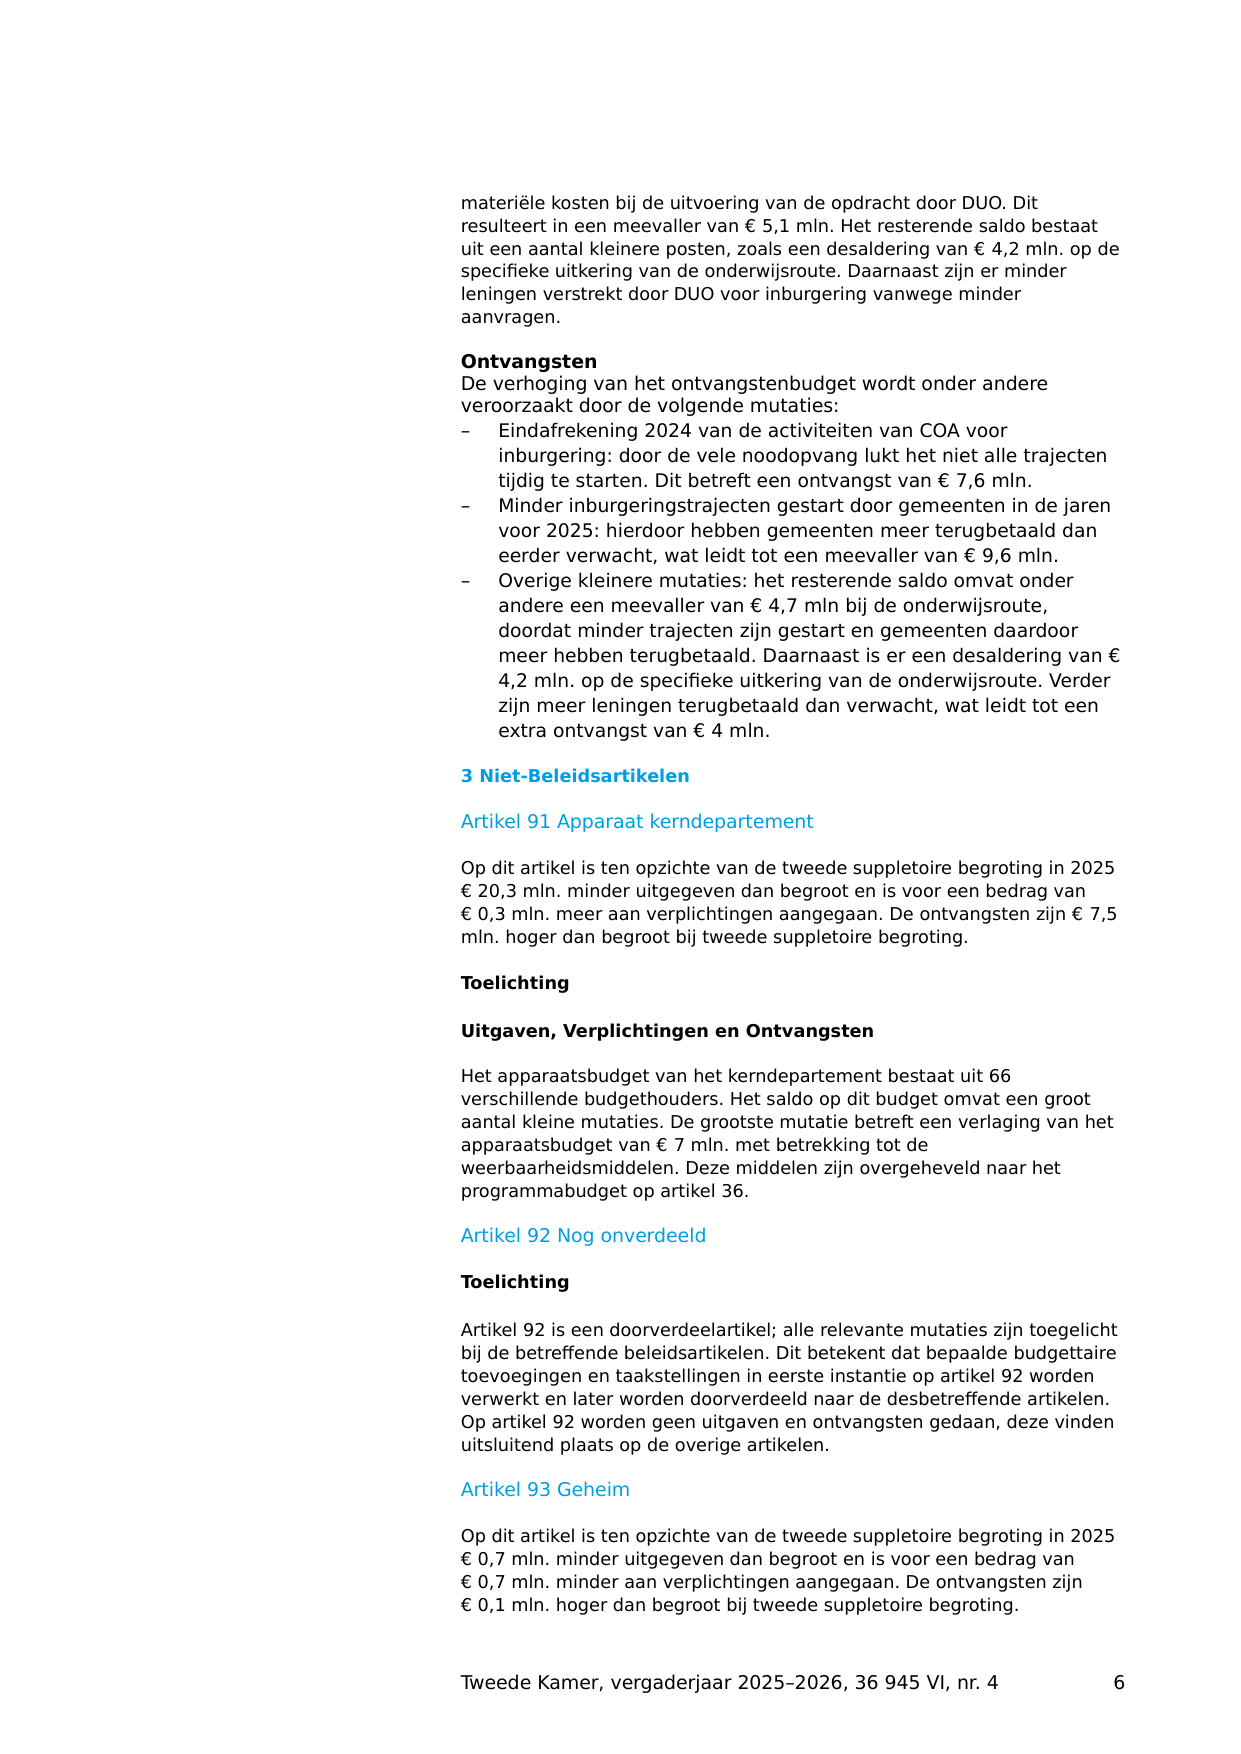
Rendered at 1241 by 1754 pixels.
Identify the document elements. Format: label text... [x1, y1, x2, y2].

list Overige kleinere mutaties: het resterende saldo omvat onder andere een meevaller van € 4,7 mln bij de onderwijsroute, doordat minder trajecten zijn gestart en gemeenten daardoor meer hebben terugbetaald. Daarnaast is er een desaldering van € 4,2 mln. op de specifieke uitkering van de onderwijsroute. Verder zijn meer leningen terugbetaald dan verwacht, wat leidt tot een extra ontvangst van € 4 mln. [461, 567, 1125, 742]
text Toelichting [461, 1271, 1125, 1293]
text Toelichting [461, 971, 1125, 994]
list Eindafrekening 2024 van de activiteiten van COA voor inburgering: door de vele noodopvang lukt het niet alle trajecten tijdig te starten. Dit betreft een ontvangst van € 7,6 mln. [461, 417, 1125, 492]
list Minder inburgeringstrajecten gestart door gemeenten in de jaren voor 2025: hierdoor hebben gemeenten meer terugbetaald dan eerder verwacht, wat leidt tot een meevaller van € 9,6 mln. [461, 492, 1125, 567]
text Uitgaven, Verplichtingen en Ontvangsten [461, 996, 1125, 1042]
title Artikel 91 Apparaat kerndepartement [461, 811, 1125, 833]
text Op dit artikel is ten opzichte van de tweede suppletoire begroting in 2025 € 20,3 mln. minder uitgegeven dan begroot en is voor een bedrag van € 0,3 mln. meer aan verplichtingen aangegaan. De ontvangsten zĳn € 7,5 mln. hoger dan begroot bĳ tweede suppletoire begroting. [461, 856, 1125, 948]
text Ontvangsten De verhoging van het ontvangstenbudget wordt onder andere veroorzaakt door de volgende mutaties: [461, 351, 1125, 417]
text Op dit artikel is ten opzichte van de tweede suppletoire begroting in 2025 € 0,7 mln. minder uitgegeven dan begroot en is voor een bedrag van € 0,7 mln. minder aan verplichtingen aangegaan. De ontvangsten zĳn € 0,1 mln. hoger dan begroot bĳ tweede suppletoire begroting. [461, 1524, 1125, 1616]
title 3 Niet-Beleidsartikelen [461, 764, 1125, 787]
title Artikel 92 Nog onverdeeld [461, 1225, 1125, 1247]
text Het apparaatsbudget van het kerndepartement bestaat uit 66 verschillende budgethouders. Het saldo op dit budget omvat een groot aantal kleine mutaties. De grootste mutatie betreft een verlaging van het apparaatsbudget van € 7 mln. met betrekking tot de weerbaarheidsmiddelen. Deze middelen zijn overgeheveld naar het programmabudget op artikel 36. [461, 1064, 1125, 1202]
text Artikel 92 is een doorverdeelartikel; alle relevante mutaties zijn toegelicht bij de betreffende beleidsartikelen. Dit betekent dat bepaalde budgettaire toevoegingen en taakstellingen in eerste instantie op artikel 92 worden verwerkt en later worden doorverdeeld naar de desbetreffende artikelen. Op artikel 92 worden geen uitgaven en ontvangsten gedaan, deze vinden uitsluitend plaats op de overige artikelen. [461, 1296, 1125, 1456]
title Artikel 93 Geheim [461, 1479, 1125, 1501]
text materiële kosten bij de uitvoering van de opdracht door DUO. Dit resulteert in een meevaller van € 5,1 mln. Het resterende saldo bestaat uit een aantal kleinere posten, zoals een desaldering van € 4,2 mln. op de specifieke uitkering van de onderwijsroute. Daarnaast zijn er minder leningen verstrekt door DUO voor inburgering vanwege minder aanvragen. [461, 191, 1125, 328]
